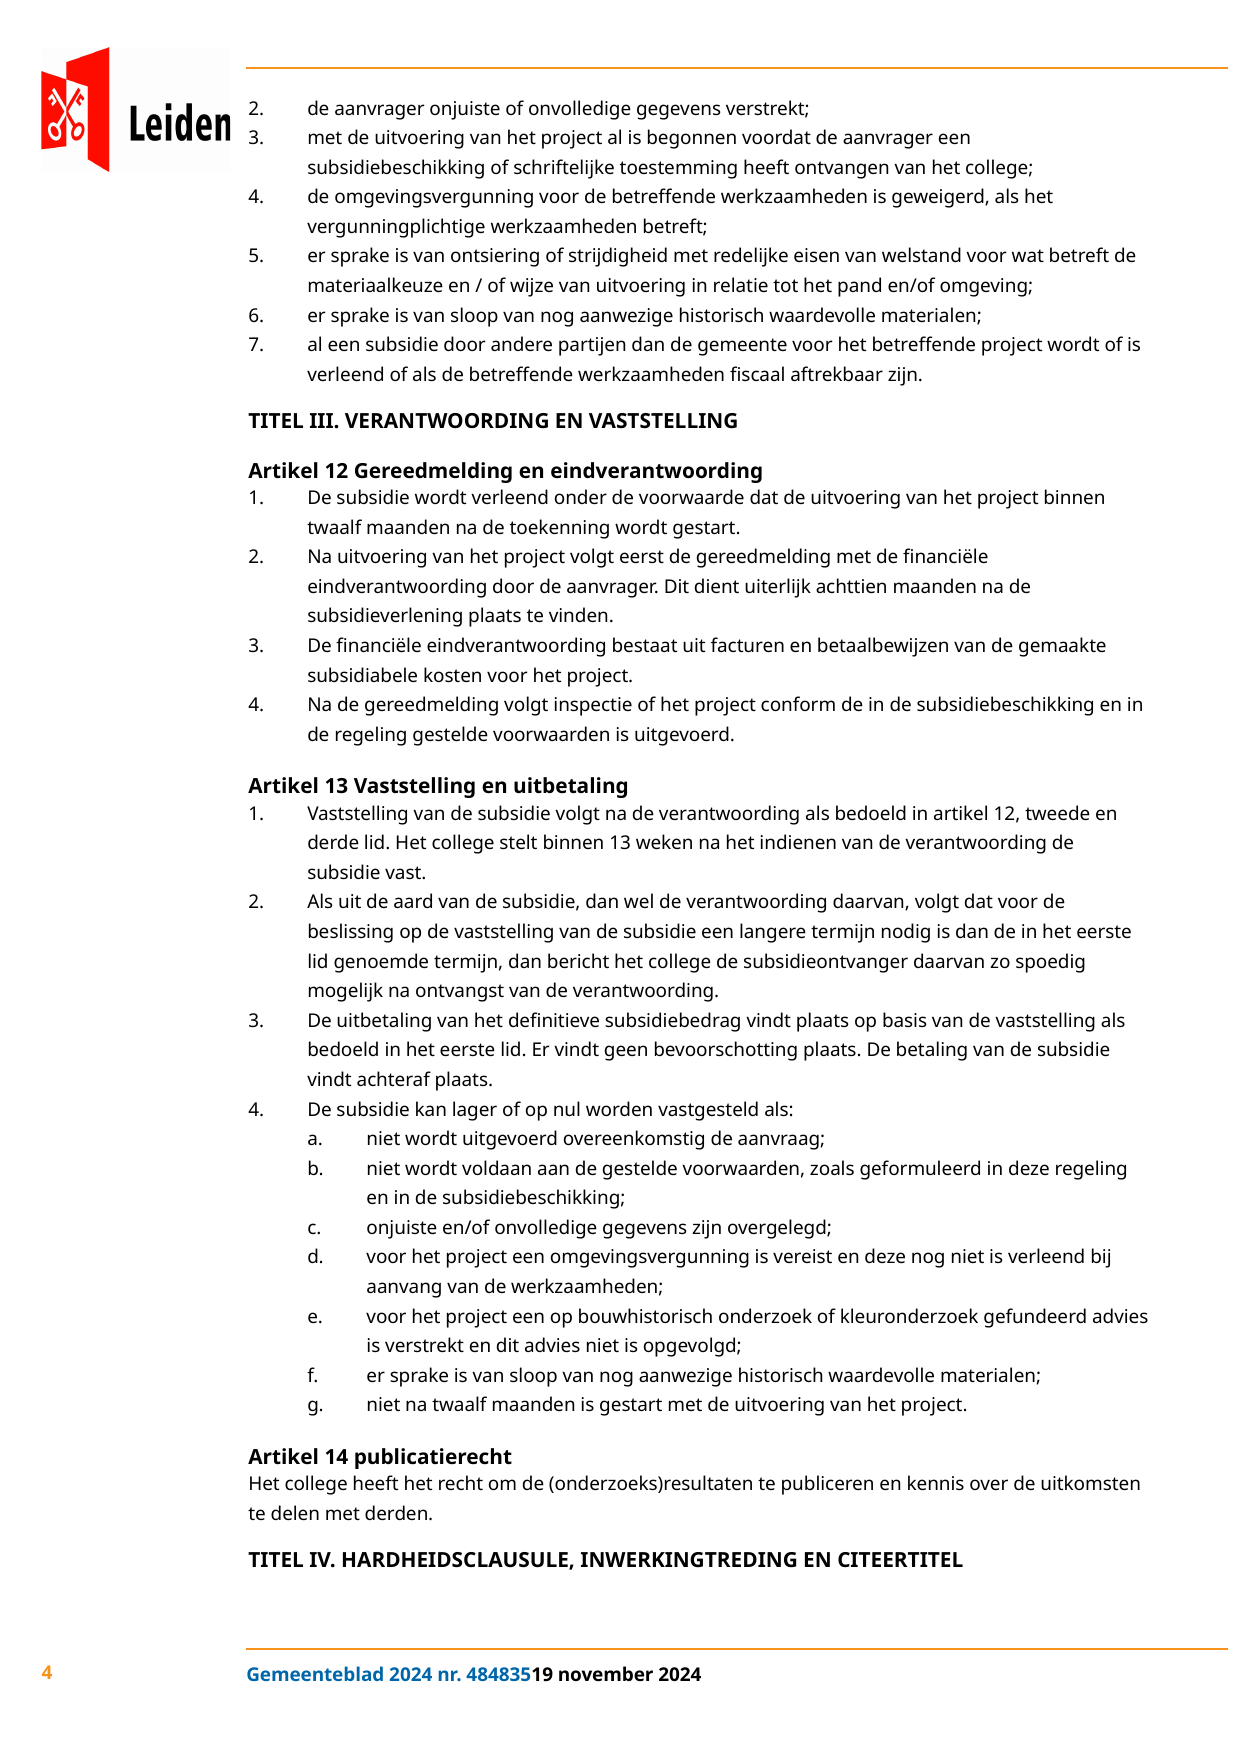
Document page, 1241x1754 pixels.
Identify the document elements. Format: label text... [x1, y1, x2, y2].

list De uitbetaling van het definitieve subsidiebedrag vindt plaats op basis van de vaststelling als bedoeld in het eerste lid. Er vindt geen bevoorschotting plaats. De betaling van de subsidie vindt achteraf plaats. [248, 1007, 1152, 1092]
list Na uitvoering van het project volgt eerst de gereedmelding met de financiële eindverantwoording door de aanvrager. Dit dient uiterlijk achttien maanden na de subsidieverlening plaats te vinden. [248, 543, 1152, 628]
list Na de gereedmelding volgt inspectie of het project conform de in de subsidiebeschikking en in de regeling gestelde voorwaarden is uitgevoerd. [248, 691, 1152, 747]
list voor het project een op bouwhistorisch onderzoek of kleuronderzoek gefundeerd advies is verstrekt en dit advies niet is opgevolgd; [307, 1303, 1152, 1358]
list met de uitvoering van het project al is begonnen voordat de aanvrager een subsidiebeschikking of schriftelijke toestemming heeft ontvangen van het college; [248, 124, 1152, 180]
list er sprake is van sloop van nog aanwezige historisch waardevolle materialen; [248, 302, 1152, 328]
list Vaststelling van de subsidie volgt na de verantwoording als bedoeld in artikel 12, tweede en derde lid. Het college stelt binnen 13 weken na het indienen van de verantwoording de subsidie vast. [248, 800, 1152, 885]
text TITEL III. VERANTWOORDING EN VASTSTELLING [248, 407, 1152, 435]
list de aanvrager onjuiste of onvolledige gegevens verstrekt; [248, 95, 1152, 121]
text Artikel 12 Gereedmelding en eindverantwoording [248, 456, 1152, 484]
list Als uit de aard van de subsidie, dan wel de verantwoording daarvan, volgt dat voor de beslissing op de vaststelling van de subsidie een langere termijn nodig is dan de in het eerste lid genoemde termijn, dan bericht het college de subsidieontvanger daarvan zo spoedig mogelijk na ontvangst van de verantwoording. [248, 889, 1152, 1003]
list niet na twaalf maanden is gestart met de uitvoering van het project. [307, 1392, 1152, 1417]
list er sprake is van sloop van nog aanwezige historisch waardevolle materialen; [307, 1362, 1152, 1388]
list De financiële eindverantwoording bestaat uit facturen en betaalbewijzen van de gemaakte subsidiabele kosten voor het project. [248, 632, 1152, 688]
list niet wordt uitgevoerd overeenkomstig de aanvraag; [307, 1125, 1152, 1151]
text Artikel 13 Vaststelling en uitbetaling [248, 771, 1152, 800]
list de omgevingsvergunning voor de betreffende werkzaamheden is geweigerd, als het vergunningplichtige werkzaamheden betreft; [248, 183, 1152, 239]
list er sprake is van ontsiering of strijdigheid met redelijke eisen van welstand voor wat betreft de materiaalkeuze en / of wijze van uitvoering in relatie tot het pand en/of omgeving; [248, 243, 1152, 298]
text Het college heeft het recht om de (onderzoeks)resultaten te publiceren en kennis over de uitkomsten te delen met derden. [248, 1470, 1152, 1526]
list al een subsidie door andere partijen dan de gemeente voor het betreffende project wordt of is verleend of als de betreffende werkzaamheden fiscaal aftrekbaar zijn. [248, 331, 1152, 387]
list niet wordt voldaan aan de gestelde voorwaarden, zoals geformuleerd in deze regeling en in de subsidiebeschikking; [307, 1155, 1152, 1210]
text TITEL IV. HARDHEIDSCLAUSULE, INWERKINGTREDING EN CITEERTITEL [248, 1546, 1152, 1574]
picture [41, 47, 231, 172]
list onjuiste en/of onvolledige gegevens zijn overgelegd; [307, 1214, 1152, 1240]
list De subsidie wordt verleend onder de voorwaarde dat de uitvoering van het project binnen twaalf maanden na de toekenning wordt gestart. [248, 484, 1152, 540]
list voor het project een omgevingsvergunning is vereist en deze nog niet is verleend bij aanvang van de werkzaamheden; [307, 1244, 1152, 1299]
text Artikel 14 publicatierecht [248, 1442, 1152, 1470]
list De subsidie kan lager of op nul worden vastgesteld als: [248, 1096, 1152, 1121]
